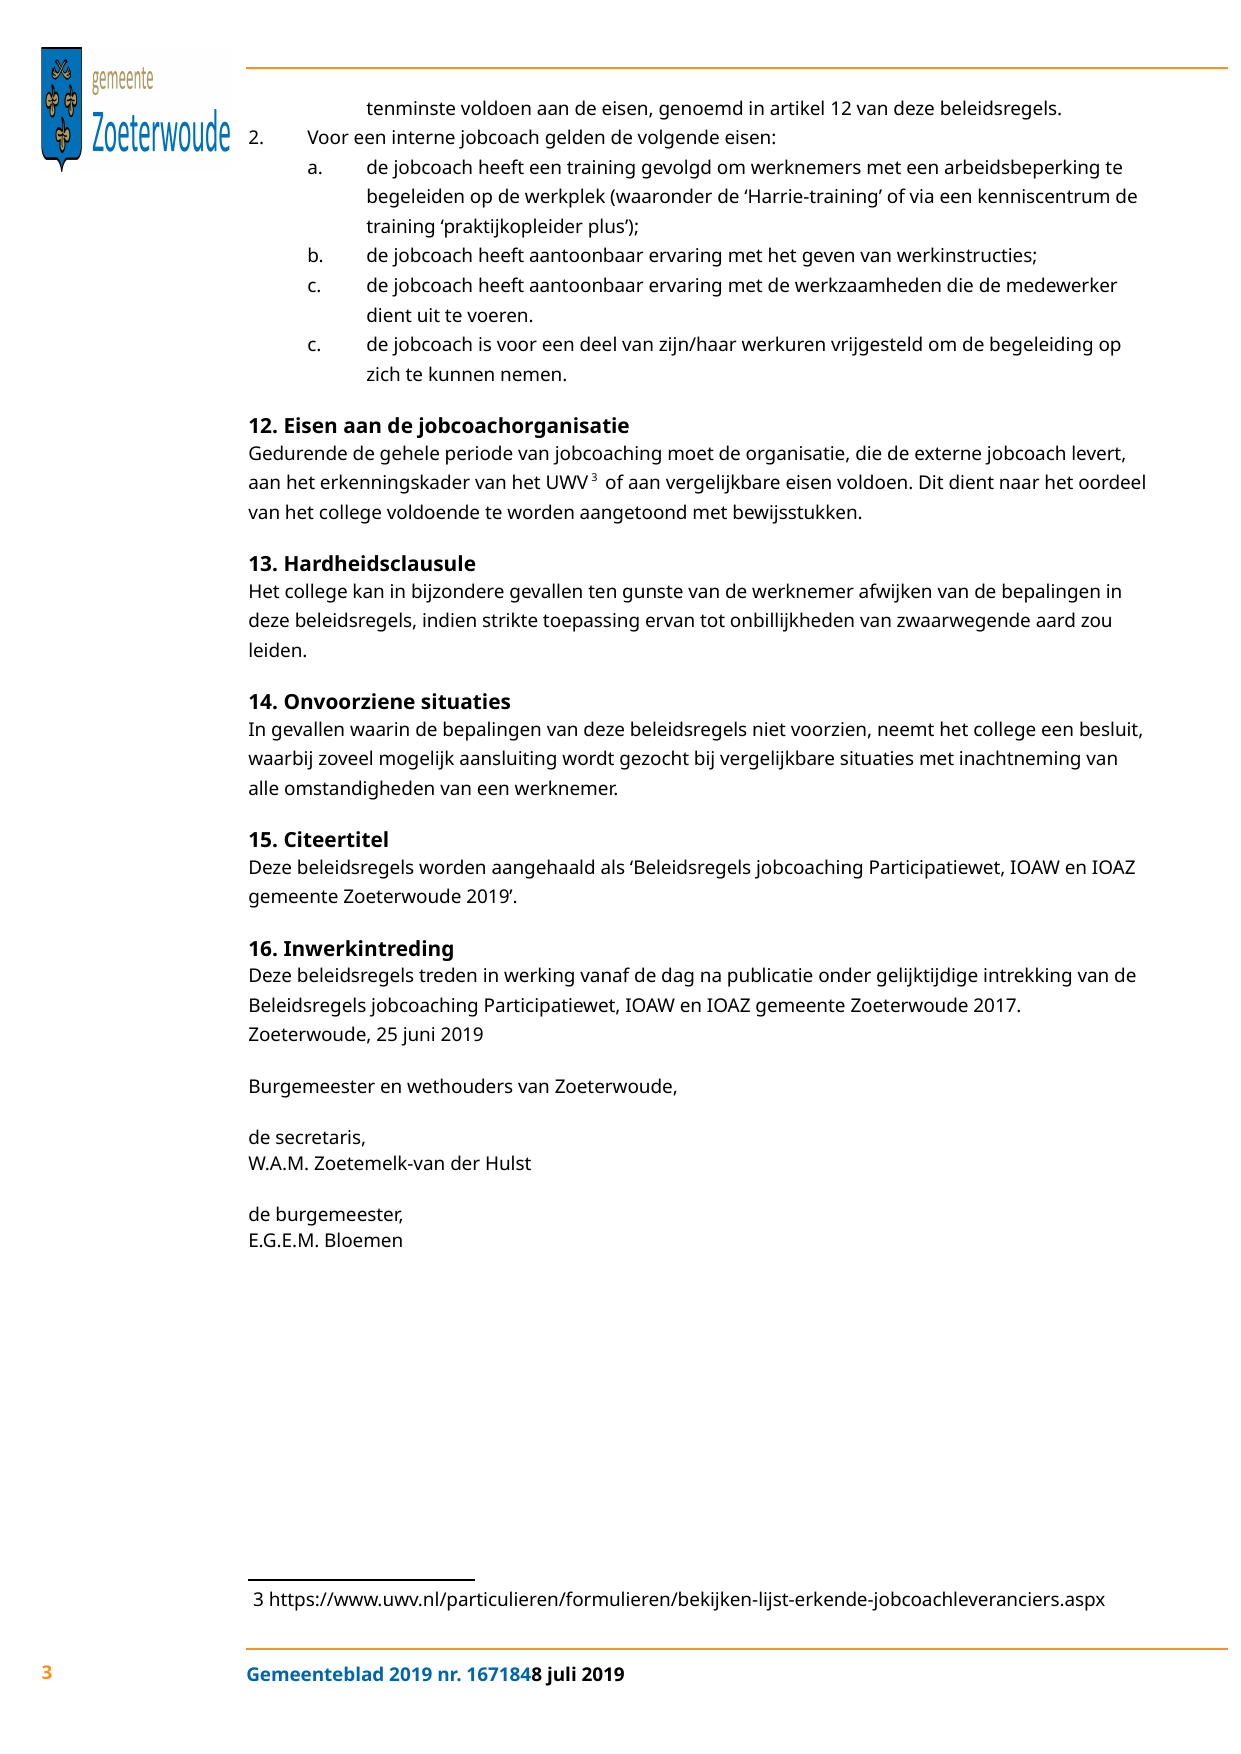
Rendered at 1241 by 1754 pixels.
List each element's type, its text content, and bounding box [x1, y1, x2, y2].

text 13. Hardheidsclausule [248, 549, 1152, 578]
text Zoeterwoude, 25 juni 2019 [248, 1022, 1152, 1047]
text 12. Eisen aan de jobcoachorganisatie [248, 411, 1152, 440]
text 16. Inwerkintreding [248, 934, 1152, 962]
text In gevallen waarin de bepalingen van deze beleidsregels niet voorzien, neemt het college een besluit, waarbij zoveel mogelijk aansluiting wordt gezocht bij vergelijkbare situaties met inachtneming van alle omstandigheden van een werknemer. [248, 716, 1152, 801]
text Burgemeester en wethouders van Zoeterwoude, [248, 1073, 1152, 1099]
list de jobcoach heeft aantoonbaar ervaring met het geven van werkinstructies; [307, 243, 1152, 268]
text 15. Citeertitel [248, 826, 1152, 854]
text https://www.uwv.nl/particulieren/formulieren/bekijken-lijst-erkende-jobcoachleveranciers.aspx [248, 1586, 1152, 1612]
list tenminste voldoen aan de eisen, genoemd in artikel 12 van deze beleidsregels. [307, 95, 1152, 121]
text Het college kan in bijzondere gevallen ten gunste van de werknemer afwijken van de bepalingen in deze beleidsregels, indien strikte toepassing ervan tot onbillijkheden van zwaarwegende aard zou leiden. [248, 578, 1152, 663]
picture [41, 47, 231, 172]
list de jobcoach heeft een training gevolgd om werknemers met een arbeidsbeperking te begeleiden op de werkplek (waaronder de ‘Harrie-training’ of via een kenniscentrum de training ‘praktijkopleider plus’); [307, 154, 1152, 239]
text E.G.E.M. Bloemen [248, 1227, 1152, 1253]
text de secretaris, [248, 1124, 1152, 1150]
list de jobcoach heeft aantoonbaar ervaring met de werkzaamheden die de medewerker dient uit te voeren. [307, 272, 1152, 328]
text Deze beleidsregels worden aangehaald als ‘Beleidsregels jobcoaching Participatiewet, IOAW en IOAZ gemeente Zoeterwoude 2019’. [248, 854, 1152, 909]
text de burgemeester, [248, 1202, 1152, 1227]
text W.A.M. Zoetemelk-van der Hulst [248, 1150, 1152, 1176]
text 14. Onvoorziene situaties [248, 687, 1152, 716]
list de jobcoach is voor een deel van zijn/haar werkuren vrijgesteld om de begeleiding op zich te kunnen nemen. [307, 331, 1152, 387]
text Deze beleidsregels treden in werking vanaf de dag na publicatie onder gelijktijdige intrekking van de Beleidsregels jobcoaching Participatiewet, IOAW en IOAZ gemeente Zoeterwoude 2017. [248, 962, 1152, 1018]
list Voor een interne jobcoach gelden de volgende eisen: [248, 124, 1152, 150]
text Gedurende de gehele periode van jobcoaching moet de organisatie, die de externe jobcoach levert, aan het erkenningskader van het UWV of aan vergelijkbare eisen voldoen. Dit dient naar het oordeel van het college voldoende te worden aangetoond met bewijsstukken. [248, 440, 1152, 525]
